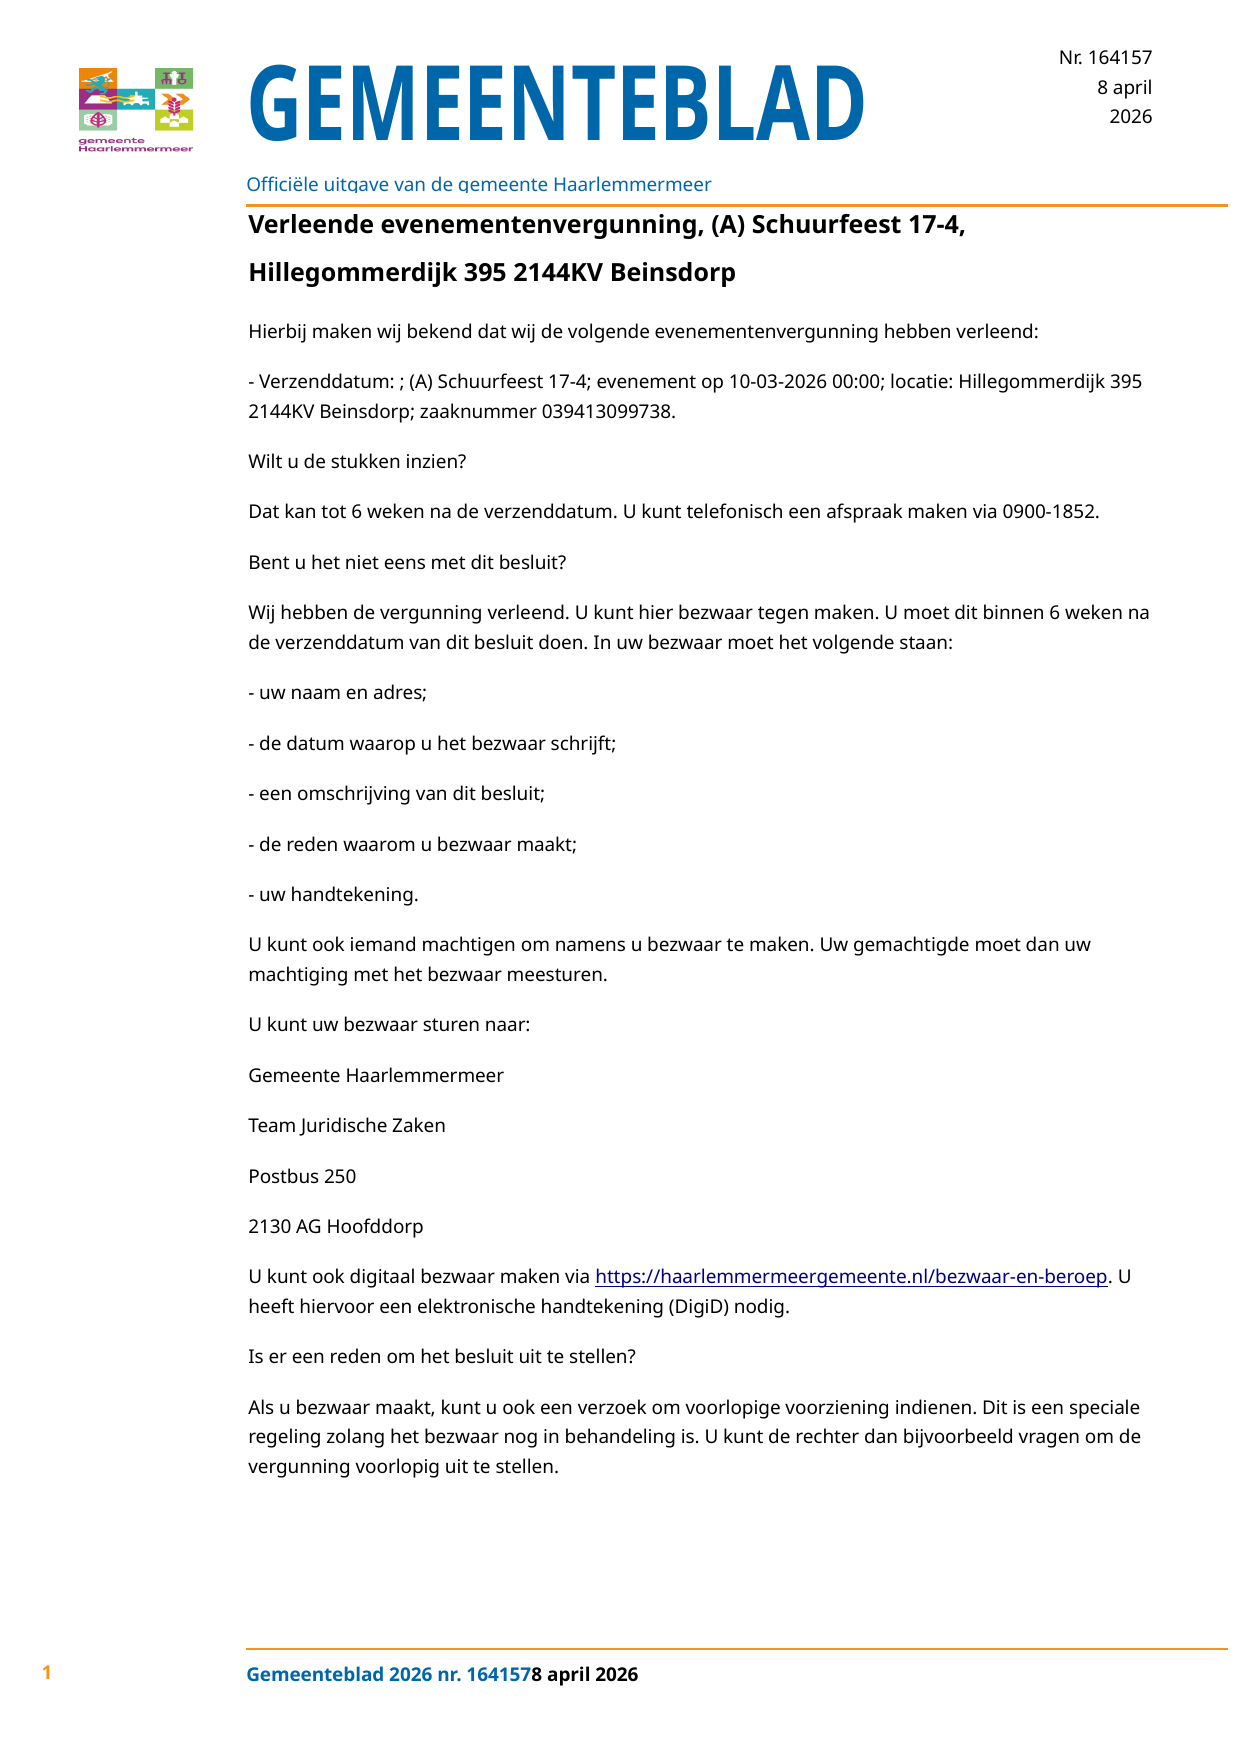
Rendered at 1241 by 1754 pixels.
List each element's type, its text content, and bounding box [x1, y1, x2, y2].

text Bent u het niet eens met dit besluit? [248, 549, 1152, 575]
text - een omschrijving van dit besluit; [248, 780, 1152, 806]
text U kunt ook iemand machtigen om namens u bezwaar te maken. Uw gemachtigde moet dan uw machtiging met het bezwaar meesturen. [248, 932, 1152, 987]
text - uw naam en adres; [248, 679, 1152, 705]
text - Verzenddatum: ; (A) Schuurfeest 17-4; evenement op 10-03-2026 00:00; locatie: Hillegommerdijk 395 2144KV Beinsdorp; zaaknummer 039413099738. [248, 368, 1152, 424]
text Wilt u de stukken inzien? [248, 448, 1152, 474]
text Hierbij maken wij bekend dat wij de volgende evenementenvergunning hebben verleend: [248, 318, 1152, 344]
text - de datum waarop u het bezwaar schrijft; [248, 730, 1152, 756]
text U kunt uw bezwaar sturen naar: [248, 1012, 1152, 1037]
picture [41, 47, 231, 172]
text Gemeente Haarlemmermeer [248, 1062, 1152, 1088]
text Als u bezwaar maakt, kunt u ook een verzoek om voorlopige voorziening indienen. Dit is een speciale regeling zolang het bezwaar nog in behandeling is. U kunt de rechter dan bijvoorbeeld vragen om de vergunning voorlopig uit te stellen. [248, 1394, 1152, 1479]
text U kunt ook digitaal bezwaar maken via https://haarlemmermeergemeente.nl/bezwaar-en-beroep. U heeft hiervoor een elektronische handtekening (DigiD) nodig. [248, 1264, 1152, 1319]
text Postbus 250 [248, 1163, 1152, 1189]
text Is er een reden om het besluit uit te stellen? [248, 1344, 1152, 1369]
text Team Juridische Zaken [248, 1112, 1152, 1138]
text - uw handtekening. [248, 881, 1152, 907]
text - de reden waarom u bezwaar maakt; [248, 831, 1152, 857]
text Dat kan tot 6 weken na de verzenddatum. U kunt telefonisch een afspraak maken via 0900-1852. [248, 499, 1152, 524]
text Wij hebben de vergunning verleend. U kunt hier bezwaar tegen maken. U moet dit binnen 6 weken na de verzenddatum van dit besluit doen. In uw bezwaar moet het volgende staan: [248, 599, 1152, 655]
text 2130 AG Hoofddorp [248, 1213, 1152, 1239]
text Verleende evenementenvergunning, (A) Schuurfeest 17-4, Hillegommerdijk 395 2144KV Beinsdorp [248, 207, 1152, 288]
